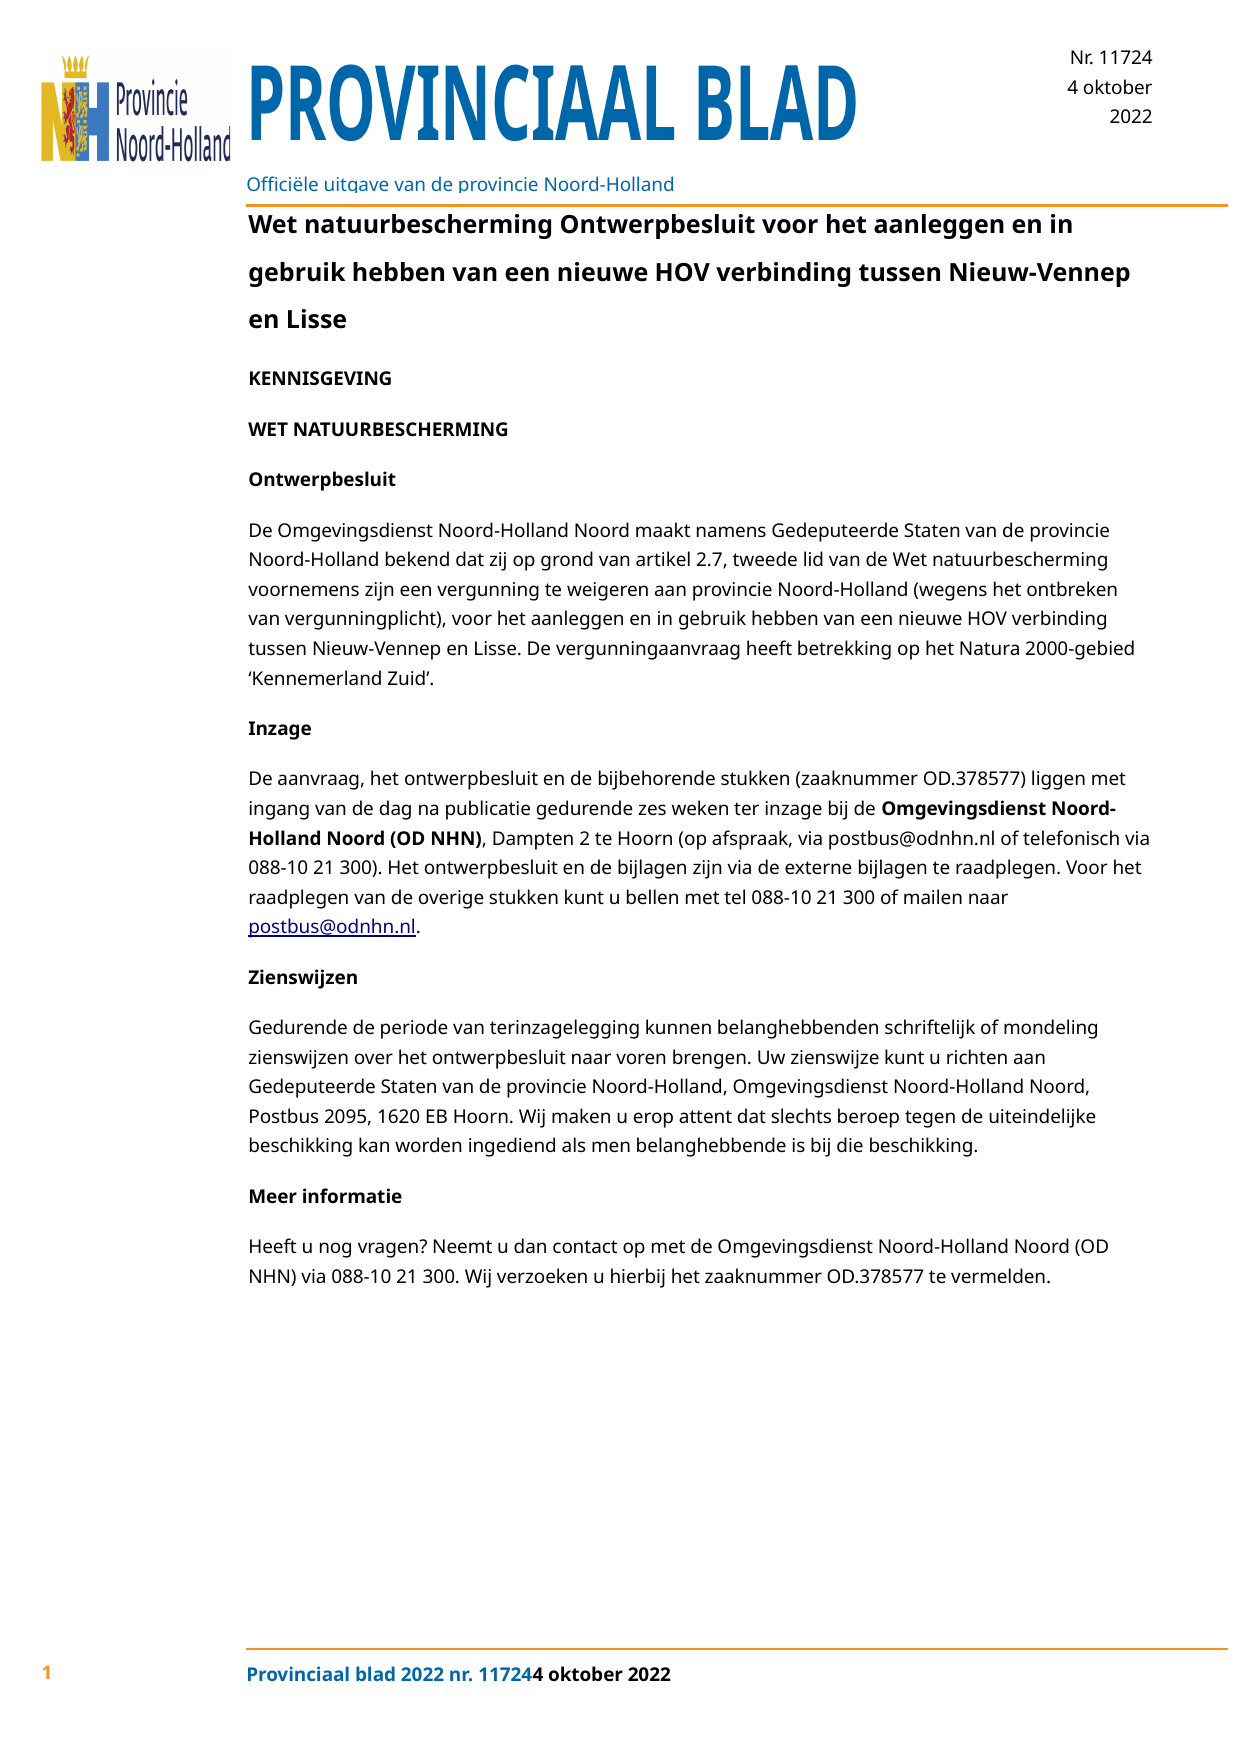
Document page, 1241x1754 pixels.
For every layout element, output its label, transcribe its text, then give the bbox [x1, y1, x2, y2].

text Ontwerpbesluit [248, 466, 1152, 492]
text De Omgevingsdienst Noord-Holland Noord maakt namens Gedeputeerde Staten van de provincie Noord-Holland bekend dat zij op grond van artikel 2.7, tweede lid van de Wet natuurbescherming voornemens zijn een vergunning te weigeren aan provincie Noord-Holland (wegens het ontbreken van vergunningplicht), voor het aanleggen en in gebruik hebben van een nieuwe HOV verbinding tussen Nieuw-Vennep en Lisse. De vergunningaanvraag heeft betrekking op het Natura 2000-gebied ‘Kennemerland Zuid’. [248, 517, 1152, 690]
text Gedurende de periode van terinzagelegging kunnen belanghebbenden schriftelijk of mondeling zienswijzen over het ontwerpbesluit naar voren brengen. Uw zienswijze kunt u richten aan Gedeputeerde Staten van de provincie Noord-Holland, Omgevingsdienst Noord-Holland Noord, Postbus 2095, 1620 EB Hoorn. Wij maken u erop attent dat slechts beroep tegen de uiteindelijke beschikking kan worden ingediend als men belanghebbende is bij die beschikking. [248, 1014, 1152, 1158]
text KENNISGEVING [248, 366, 1152, 391]
text Heeft u nog vragen? Neemt u dan contact op met de Omgevingsdienst Noord-Holland Noord (OD NHN) via 088-10 21 300. Wij verzoeken u hierbij het zaaknummer OD.378577 te vermelden. [248, 1233, 1152, 1289]
text Wet natuurbescherming Ontwerpbesluit voor het aanleggen en in gebruik hebben van een nieuwe HOV verbinding tussen Nieuw-Vennep en Lisse [248, 207, 1152, 336]
picture [41, 47, 231, 172]
text Inzage [248, 715, 1152, 741]
text De aanvraag, het ontwerpbesluit en de bijbehorende stukken (zaaknummer OD.378577) liggen met ingang van de dag na publicatie gedurende zes weken ter inzage bij de Omgevingsdienst Noord-Holland Noord (OD NHN), Dampten 2 te Hoorn (op afspraak, via postbus@odnhn.nl of telefonisch via 088-10 21 300). Het ontwerpbesluit en de bijlagen zijn via de externe bijlagen te raadplegen. Voor het raadplegen van de overige stukken kunt u bellen met tel 088-10 21 300 of mailen naar postbus@odnhn.nl. [248, 766, 1152, 939]
text Zienswijzen [248, 964, 1152, 989]
text WET NATUURBESCHERMING [248, 416, 1152, 442]
text Meer informatie [248, 1183, 1152, 1209]
